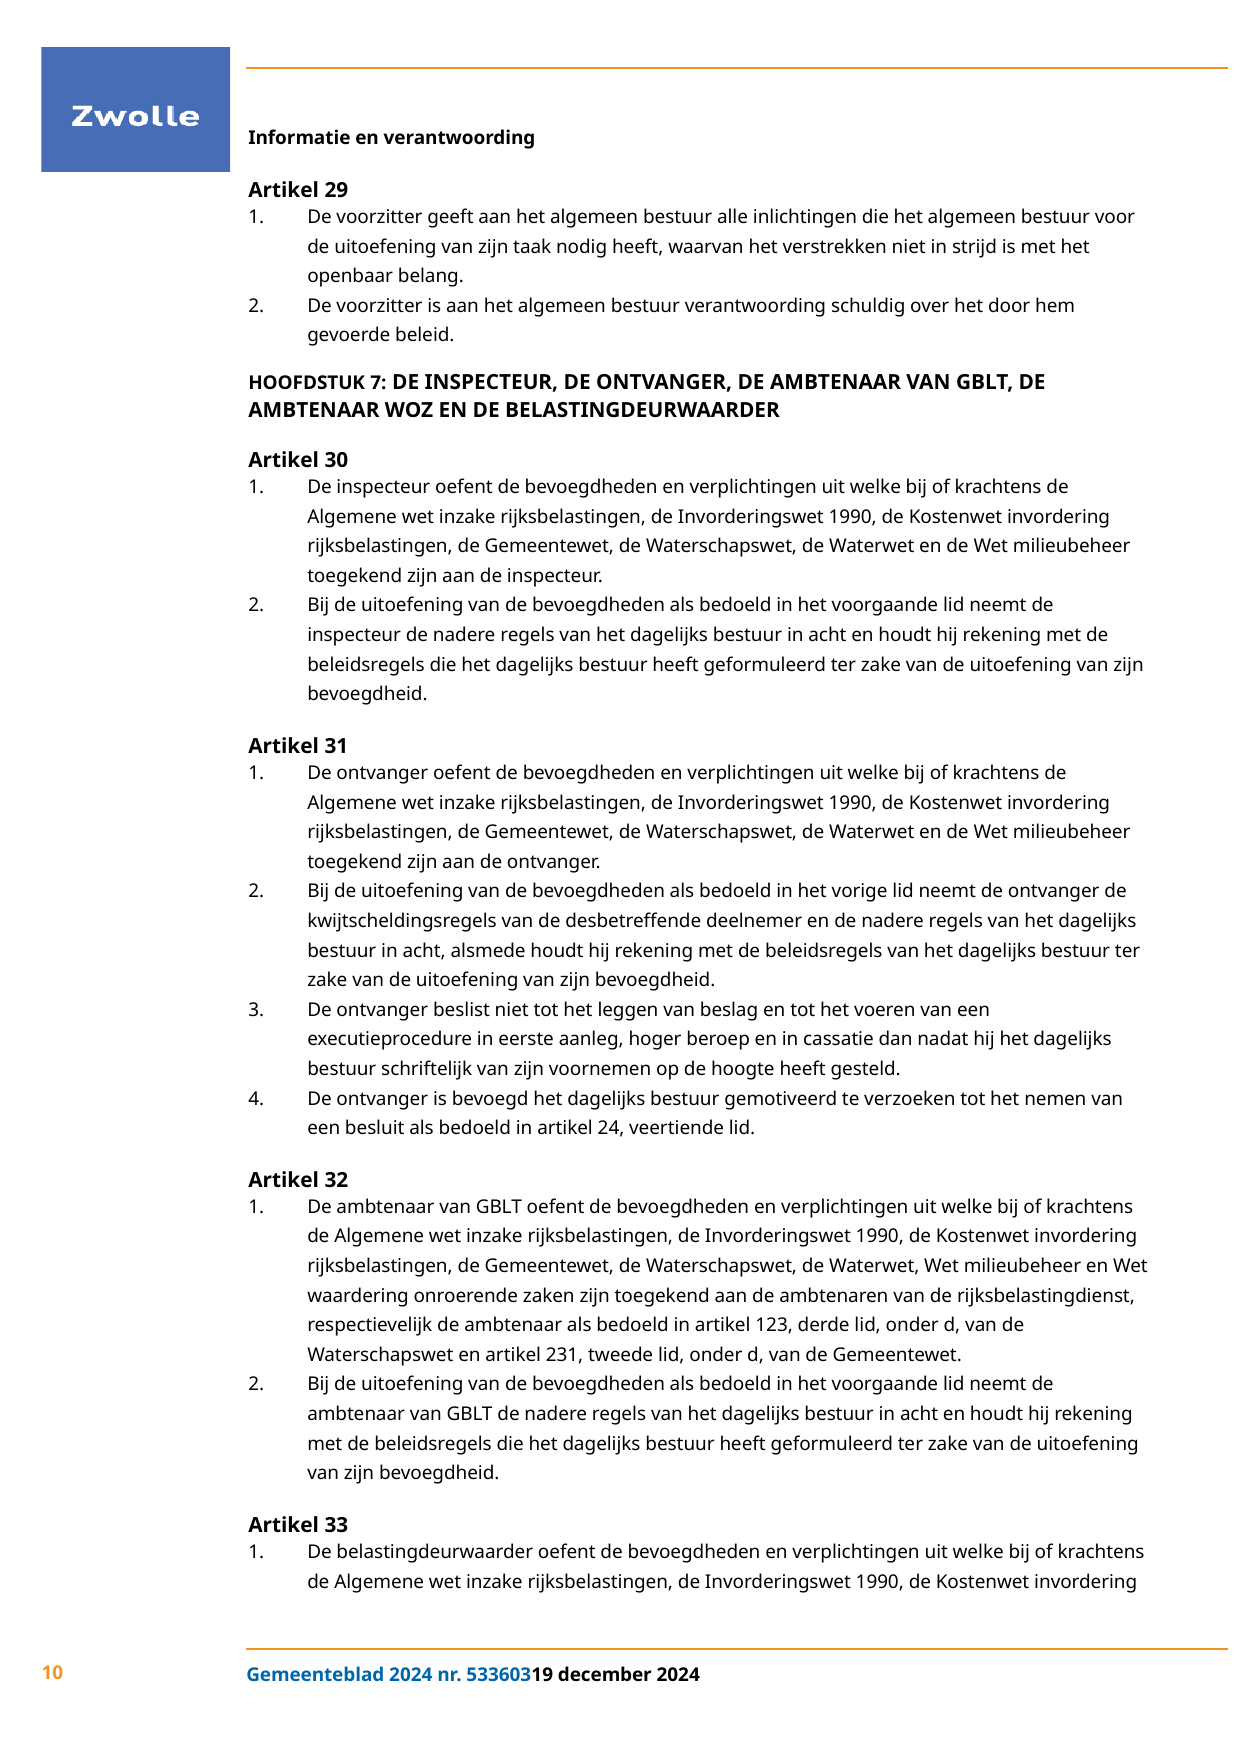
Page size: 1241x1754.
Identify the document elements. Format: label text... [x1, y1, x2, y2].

picture [41, 47, 231, 172]
list De belastingdeurwaarder oefent de bevoegdheden en verplichtingen uit welke bij of krachtens de Algemene wet inzake rijksbelastingen, de Invorderingswet 1990, de Kostenwet invordering [248, 1538, 1152, 1593]
list De ontvanger oefent de bevoegdheden en verplichtingen uit welke bij of krachtens de Algemene wet inzake rijksbelastingen, de Invorderingswet 1990, de Kostenwet invordering rijksbelastingen, de Gemeentewet, de Waterschapswet, de Waterwet en de Wet milieubeheer toegekend zijn aan de ontvanger. [248, 759, 1152, 874]
list De inspecteur oefent de bevoegdheden en verplichtingen uit welke bij of krachtens de Algemene wet inzake rijksbelastingen, de Invorderingswet 1990, de Kostenwet invordering rijksbelastingen, de Gemeentewet, de Waterschapswet, de Waterwet en de Wet milieubeheer toegekend zijn aan de inspecteur. [248, 473, 1152, 588]
text Artikel 31 [248, 731, 1152, 759]
list De ambtenaar van GBLT oefent de bevoegdheden en verplichtingen uit welke bij of krachtens de Algemene wet inzake rijksbelastingen, de Invorderingswet 1990, de Kostenwet invordering rijksbelastingen, de Gemeentewet, de Waterschapswet, de Waterwet, Wet milieubeheer en Wet waardering onroerende zaken zijn toegekend aan de ambtenaren van de rijksbelastingdienst, respectievelijk de ambtenaar als bedoeld in artikel 123, derde lid, onder d, van de Waterschapswet en artikel 231, tweede lid, onder d, van de Gemeentewet. [248, 1193, 1152, 1367]
list De voorzitter geeft aan het algemeen bestuur alle inlichtingen die het algemeen bestuur voor de uitoefening van zijn taak nodig heeft, waarvan het verstrekken niet in strijd is met het openbaar belang. [248, 203, 1152, 288]
list De ontvanger beslist niet tot het leggen van beslag en tot het voeren van een executieprocedure in eerste aanleg, hoger beroep en in cassatie dan nadat hij het dagelijks bestuur schriftelijk van zijn voornemen op de hoogte heeft gesteld. [248, 996, 1152, 1081]
text Artikel 32 [248, 1165, 1152, 1193]
list De voorzitter is aan het algemeen bestuur verantwoording schuldig over het door hem gevoerde beleid. [248, 292, 1152, 347]
text Artikel 29 [248, 175, 1152, 203]
list Bij de uitoefening van de bevoegdheden als bedoeld in het vorige lid neemt de ontvanger de kwijtscheldingsregels van de desbetreffende deelnemer en de nadere regels van het dagelijks bestuur in acht, alsmede houdt hij rekening met de beleidsregels van het dagelijks bestuur ter zake van de uitoefening van zijn bevoegdheid. [248, 878, 1152, 992]
text HOOFDSTUK 7: DE INSPECTEUR, DE ONTVANGER, DE AMBTENAAR VAN GBLT, DE AMBTENAAR WOZ EN DE BELASTINGDEURWAARDER [248, 367, 1152, 424]
list De ontvanger is bevoegd het dagelijks bestuur gemotiveerd te verzoeken tot het nemen van een besluit als bedoeld in artikel 24, veertiende lid. [248, 1085, 1152, 1140]
text Artikel 33 [248, 1510, 1152, 1538]
text Informatie en verantwoording [248, 124, 1152, 150]
list Bij de uitoefening van de bevoegdheden als bedoeld in het voorgaande lid neemt de ambtenaar van GBLT de nadere regels van het dagelijks bestuur in acht en houdt hij rekening met de beleidsregels die het dagelijks bestuur heeft geformuleerd ter zake van de uitoefening van zijn bevoegdheid. [248, 1371, 1152, 1485]
list Bij de uitoefening van de bevoegdheden als bedoeld in het voorgaande lid neemt de inspecteur de nadere regels van het dagelijks bestuur in acht en houdt hij rekening met de beleidsregels die het dagelijks bestuur heeft geformuleerd ter zake van de uitoefening van zijn bevoegdheid. [248, 592, 1152, 706]
text Artikel 30 [248, 445, 1152, 473]
